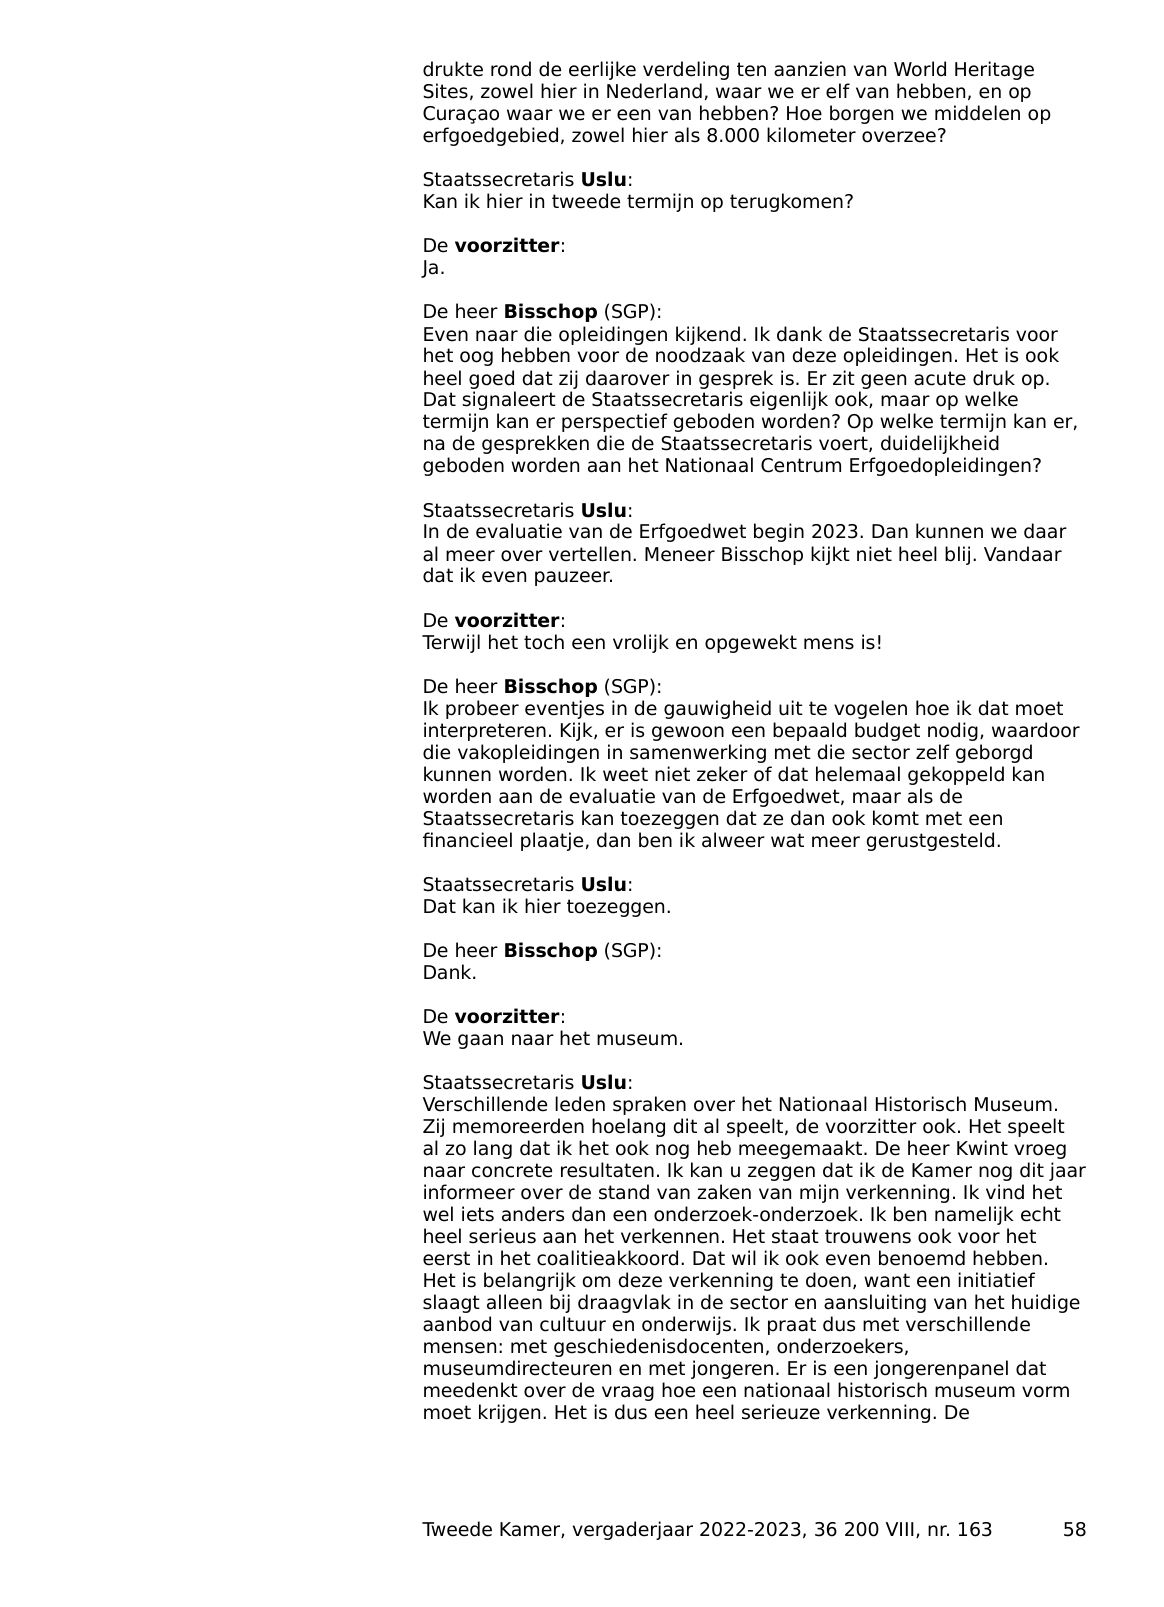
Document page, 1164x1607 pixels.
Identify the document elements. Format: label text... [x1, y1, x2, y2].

text Staatssecretaris Uslu: [422, 499, 1087, 521]
text De voorzitter: [422, 1006, 1087, 1028]
text Ja. [422, 257, 1087, 279]
text Dat kan ik hier toezeggen. [422, 896, 1087, 918]
text drukte rond de eerlijke verdeling ten aanzien van World Heritage Sites, zowel hier in Nederland, waar we er elf van hebben, en op Curaçao waar we er een van hebben? Hoe borgen we middelen op erfgoedgebied, zowel hier als 8.000 kilometer overzee? [422, 59, 1087, 147]
text Dank. [422, 962, 1087, 984]
text De heer Bisschop (SGP): [422, 676, 1087, 698]
text Staatssecretaris Uslu: [422, 169, 1087, 191]
text De voorzitter: [422, 609, 1087, 632]
text Terwijl het toch een vrolijk en opgewekt mens is! [422, 632, 1087, 653]
text Even naar die opleidingen kijkend. Ik dank de Staatssecretaris voor het oog hebben voor de noodzaak van deze opleidingen. Het is ook heel goed dat zij daarover in gesprek is. Er zit geen acute druk op. Dat signaleert de Staatssecretaris eigenlijk ook, maar op welke termijn kan er perspectief geboden worden? Op welke termijn kan er, na de gesprekken die de Staatssecretaris voert, duidelijkheid geboden worden aan het Nationaal Centrum Erfgoedopleidingen? [422, 323, 1087, 477]
text We gaan naar het museum. [422, 1028, 1087, 1050]
text De heer Bisschop (SGP): [422, 301, 1087, 323]
text Staatssecretaris Uslu: [422, 1072, 1087, 1094]
text Staatssecretaris Uslu: [422, 874, 1087, 896]
text De voorzitter: [422, 235, 1087, 257]
text Ik probeer eventjes in de gauwigheid uit te vogelen hoe ik dat moet interpreteren. Kijk, er is gewoon een bepaald budget nodig, waardoor die vakopleidingen in samenwerking met die sector zelf geborgd kunnen worden. Ik weet niet zeker of dat helemaal gekoppeld kan worden aan de evaluatie van de Erfgoedwet, maar als de Staatssecretaris kan toezeggen dat ze dan ook komt met een financieel plaatje, dan ben ik alweer wat meer gerustgesteld. [422, 698, 1087, 852]
text De heer Bisschop (SGP): [422, 940, 1087, 962]
text Kan ik hier in tweede termijn op terugkomen? [422, 191, 1087, 213]
text Verschillende leden spraken over het Nationaal Historisch Museum. Zij memoreerden hoelang dit al speelt, de voorzitter ook. Het speelt al zo lang dat ik het ook nog heb meegemaakt. De heer Kwint vroeg naar concrete resultaten. Ik kan u zeggen dat ik de Kamer nog dit jaar informeer over de stand van zaken van mijn verkenning. Ik vind het wel iets anders dan een onderzoek-onderzoek. Ik ben namelijk echt heel serieus aan het verkennen. Het staat trouwens ook voor het eerst in het coalitieakkoord. Dat wil ik ook even benoemd hebben. Het is belangrijk om deze verkenning te doen, want een initiatief slaagt alleen bij draagvlak in de sector en aansluiting van het huidige aanbod van cultuur en onderwijs. Ik praat dus met verschillende mensen: met geschiedenisdocenten, onderzoekers, museumdirecteuren en met jongeren. Er is een jongerenpanel dat meedenkt over de vraag hoe een nationaal historisch museum vorm moet krijgen. Het is dus een heel serieuze verkenning. De [422, 1094, 1087, 1424]
text In de evaluatie van de Erfgoedwet begin 2023. Dan kunnen we daar al meer over vertellen. Meneer Bisschop kijkt niet heel blij. Vandaar dat ik even pauzeer. [422, 521, 1087, 587]
